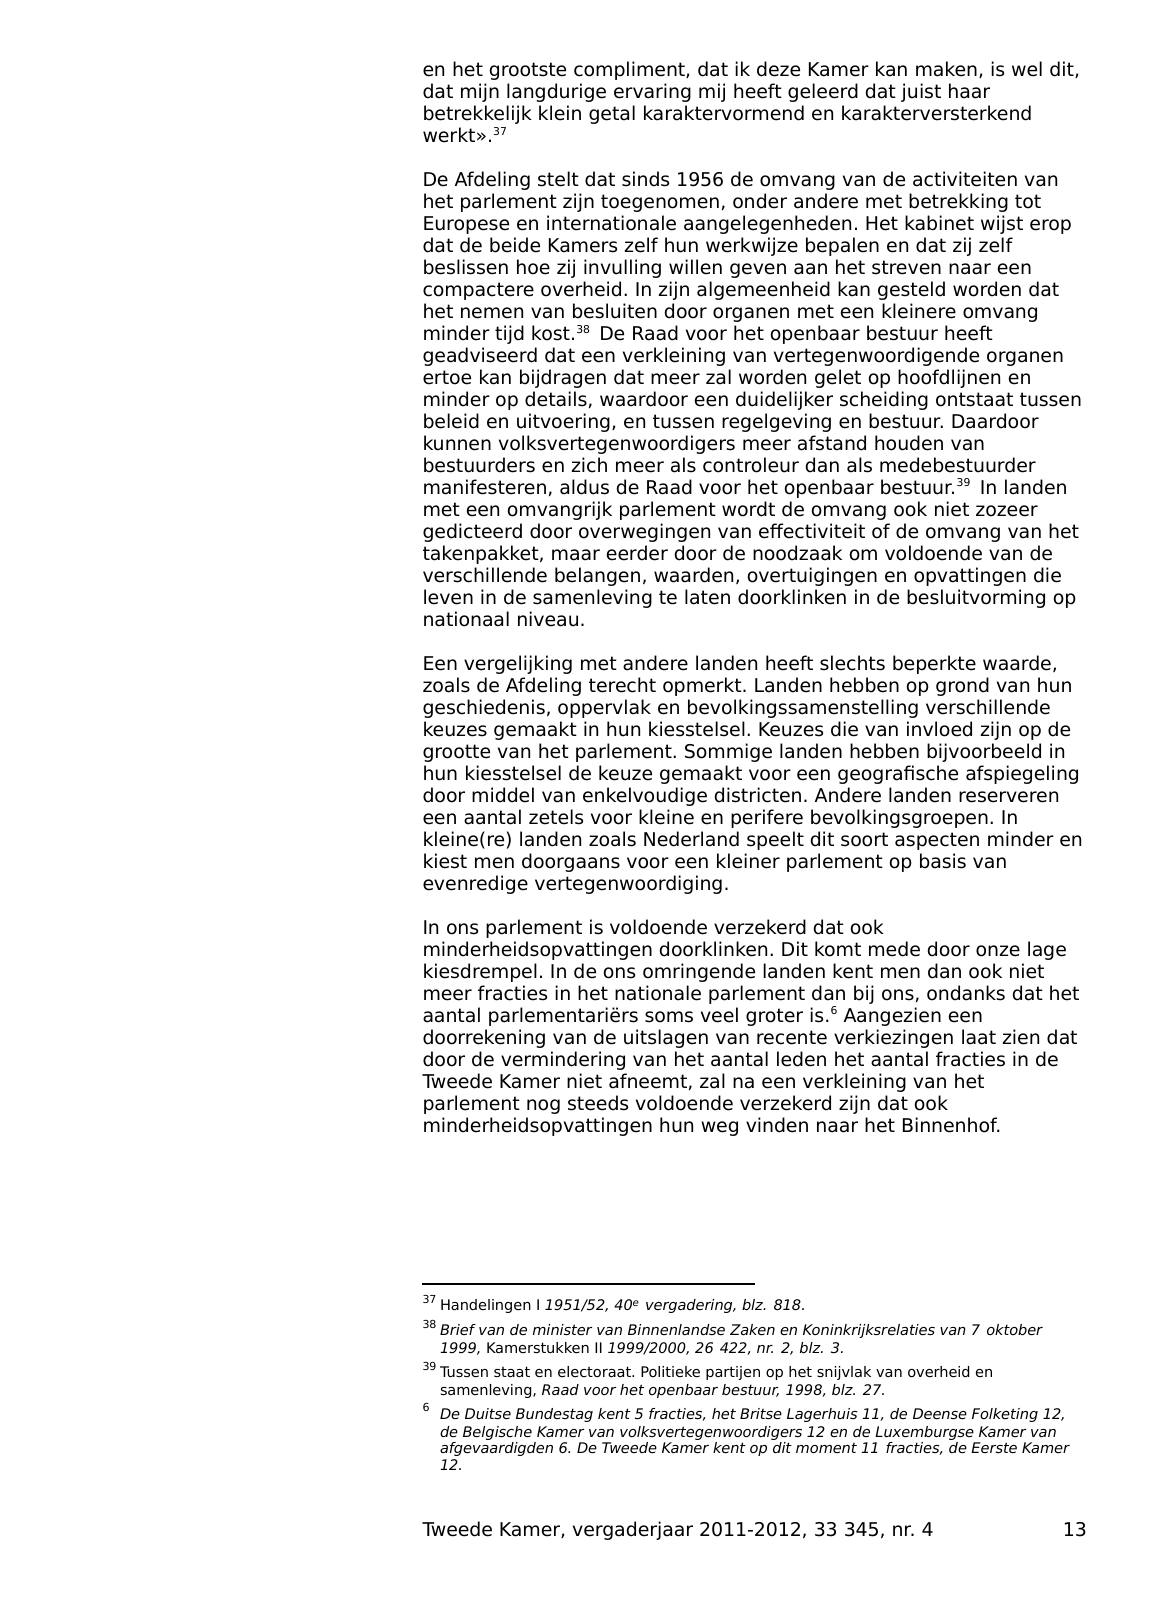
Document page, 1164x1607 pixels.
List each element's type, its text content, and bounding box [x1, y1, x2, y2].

text Handelingen I 1951/52, 40e vergadering, blz. 818. [422, 1293, 1087, 1315]
text Tussen staat en electoraat. Politieke partijen op het snijvlak van overheid en samenleving, Raad voor het openbaar bestuur, 1998, blz. 27. [422, 1360, 1087, 1399]
text en het grootste compliment, dat ik deze Kamer kan maken, is wel dit, dat mijn langdurige ervaring mij heeft geleerd dat juist haar betrekkelijk klein getal karaktervormend en karakterversterkend werkt». [422, 59, 1087, 147]
text Brief van de minister van Binnenlandse Zaken en Koninkrijksrelaties van 7 oktober 1999, Kamerstukken II 1999/2000, 26 422, nr. 2, blz. 3. [422, 1318, 1087, 1357]
text De Afdeling stelt dat sinds 1956 de omvang van de activiteiten van het parlement zijn toegenomen, onder andere met betrekking tot Europese en internationale aangelegenheden. Het kabinet wijst erop dat de beide Kamers zelf hun werkwijze bepalen en dat zij zelf beslissen hoe zij invulling willen geven aan het streven naar een compactere overheid. In zijn algemeenheid kan gesteld worden dat het nemen van besluiten door organen met een kleinere omvang minder tijd kost. De Raad voor het openbaar bestuur heeft geadviseerd dat een verkleining van vertegenwoordigende organen ertoe kan bijdragen dat meer zal worden gelet op hoofdlijnen en minder op details, waardoor een duidelijker scheiding ontstaat tussen beleid en uitvoering, en tussen regelgeving en bestuur. Daardoor kunnen volksvertegenwoordigers meer afstand houden van bestuurders en zich meer als controleur dan als medebestuurder manifesteren, aldus de Raad voor het openbaar bestuur. In landen met een omvangrijk parlement wordt de omvang ook niet zozeer gedicteerd door overwegingen van effectiviteit of de omvang van het takenpakket, maar eerder door de noodzaak om voldoende van de verschillende belangen, waarden, overtuigingen en opvattingen die leven in de samenleving te laten doorklinken in de besluitvorming op nationaal niveau. [422, 169, 1087, 631]
text In ons parlement is voldoende verzekerd dat ook minderheidsopvattingen doorklinken. Dit komt mede door onze lage kiesdrempel. In de ons omringende landen kent men dan ook niet meer fracties in het nationale parlement dan bij ons, ondanks dat het aantal parlementariërs soms veel groter is. Aangezien een doorrekening van de uitslagen van recente verkiezingen laat zien dat door de vermindering van het aantal leden het aantal fracties in de Tweede Kamer niet afneemt, zal na een verkleining van het parlement nog steeds voldoende verzekerd zijn dat ook minderheidsopvattingen hun weg vinden naar het Binnenhof. [422, 917, 1087, 1137]
text De Duitse Bundestag kent 5 fracties, het Britse Lagerhuis 11, de Deense Folketing 12, de Belgische Kamer van volksvertegenwoordigers 12 en de Luxemburgse Kamer van afgevaardigden 6. De Tweede Kamer kent op dit moment 11 fracties, de Eerste Kamer 12. [422, 1402, 1087, 1474]
text Een vergelijking met andere landen heeft slechts beperkte waarde, zoals de Afdeling terecht opmerkt. Landen hebben op grond van hun geschiedenis, oppervlak en bevolkingssamenstelling verschillende keuzes gemaakt in hun kiesstelsel. Keuzes die van invloed zijn op de grootte van het parlement. Sommige landen hebben bijvoorbeeld in hun kiesstelsel de keuze gemaakt voor een geografische afspiegeling door middel van enkelvoudige districten. Andere landen reserveren een aantal zetels voor kleine en perifere bevolkingsgroepen. In kleine(re) landen zoals Nederland speelt dit soort aspecten minder en kiest men doorgaans voor een kleiner parlement op basis van evenredige vertegenwoordiging. [422, 653, 1087, 895]
